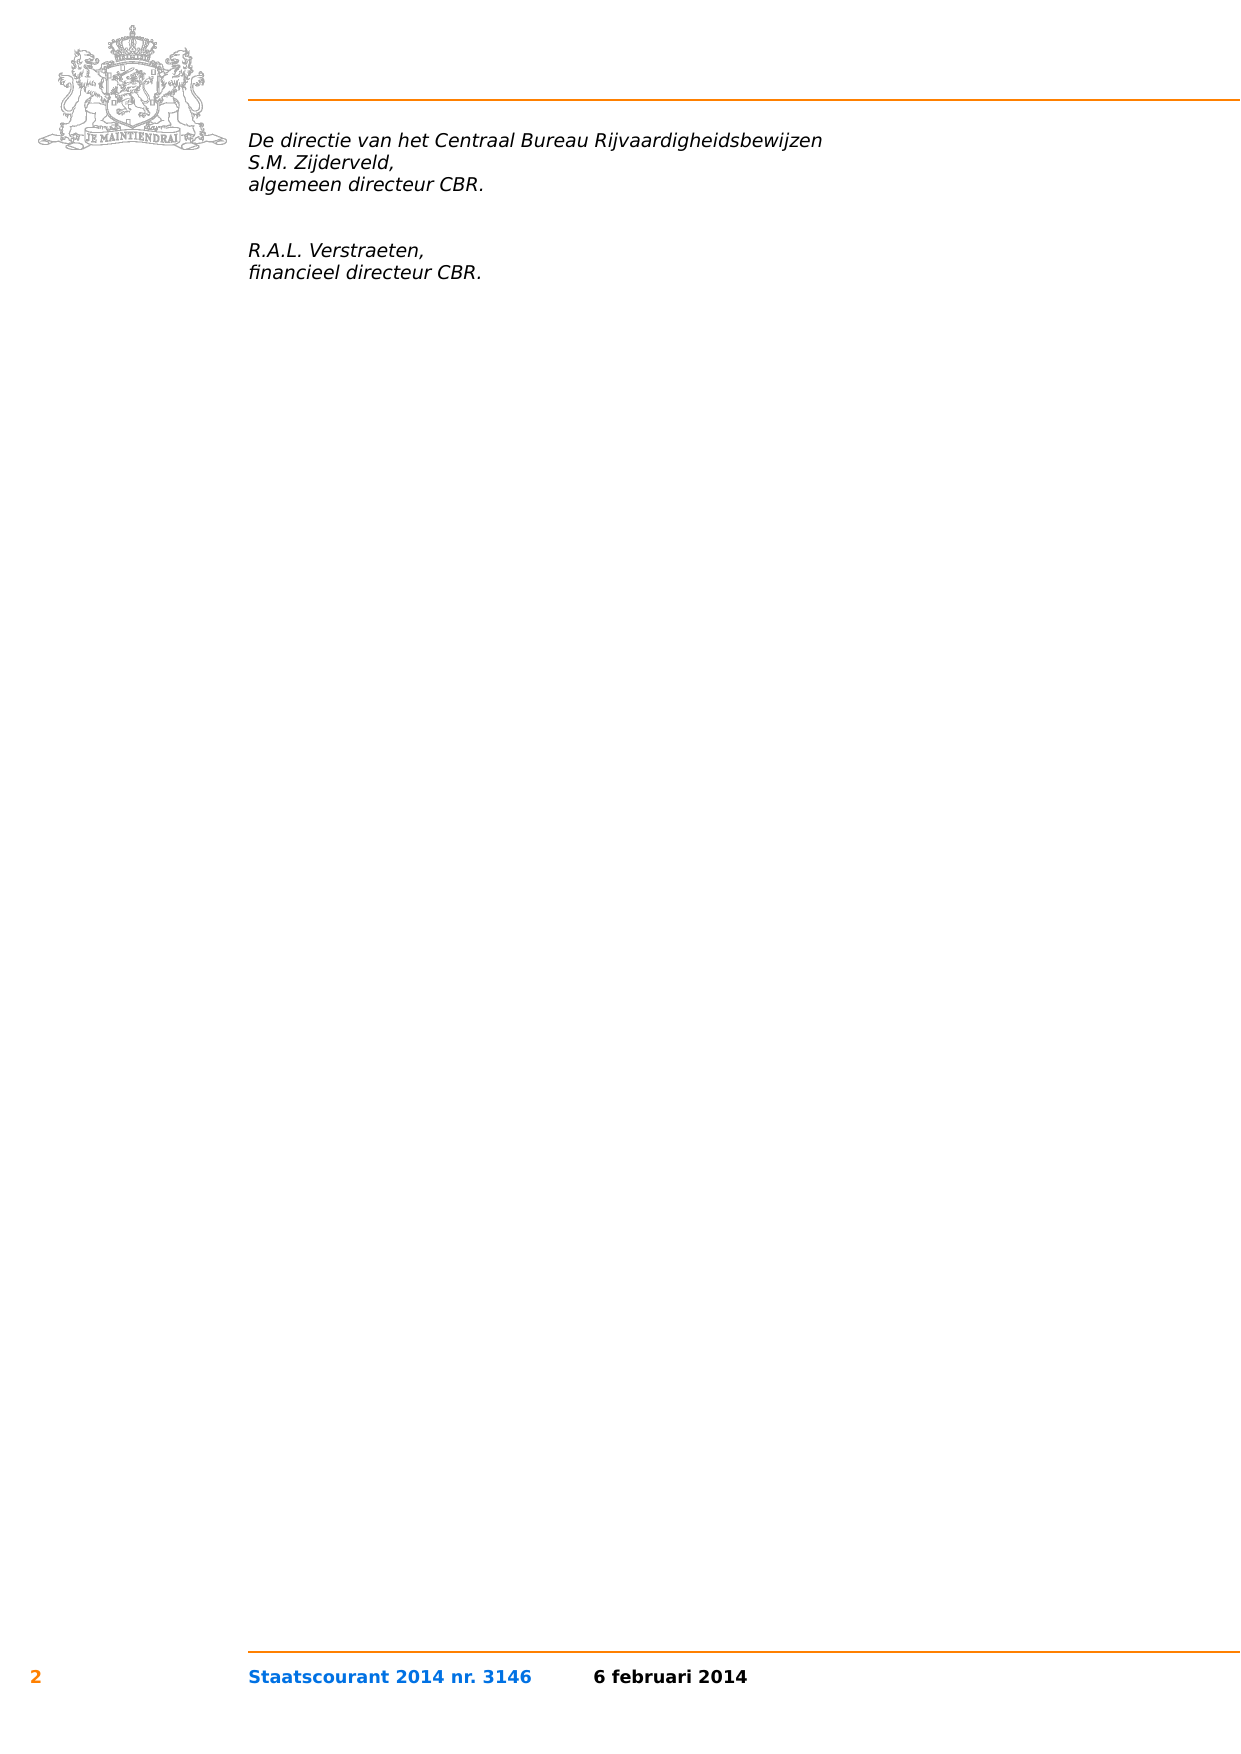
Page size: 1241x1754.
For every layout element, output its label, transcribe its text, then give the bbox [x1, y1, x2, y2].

text De directie van het Centraal Bureau Rijvaardigheidsbewijzen S.M. Zijderveld, algemeen directeur CBR. [248, 130, 1163, 196]
picture [38, 25, 227, 150]
text R.A.L. Verstraeten, financieel directeur CBR. [248, 218, 1163, 284]
